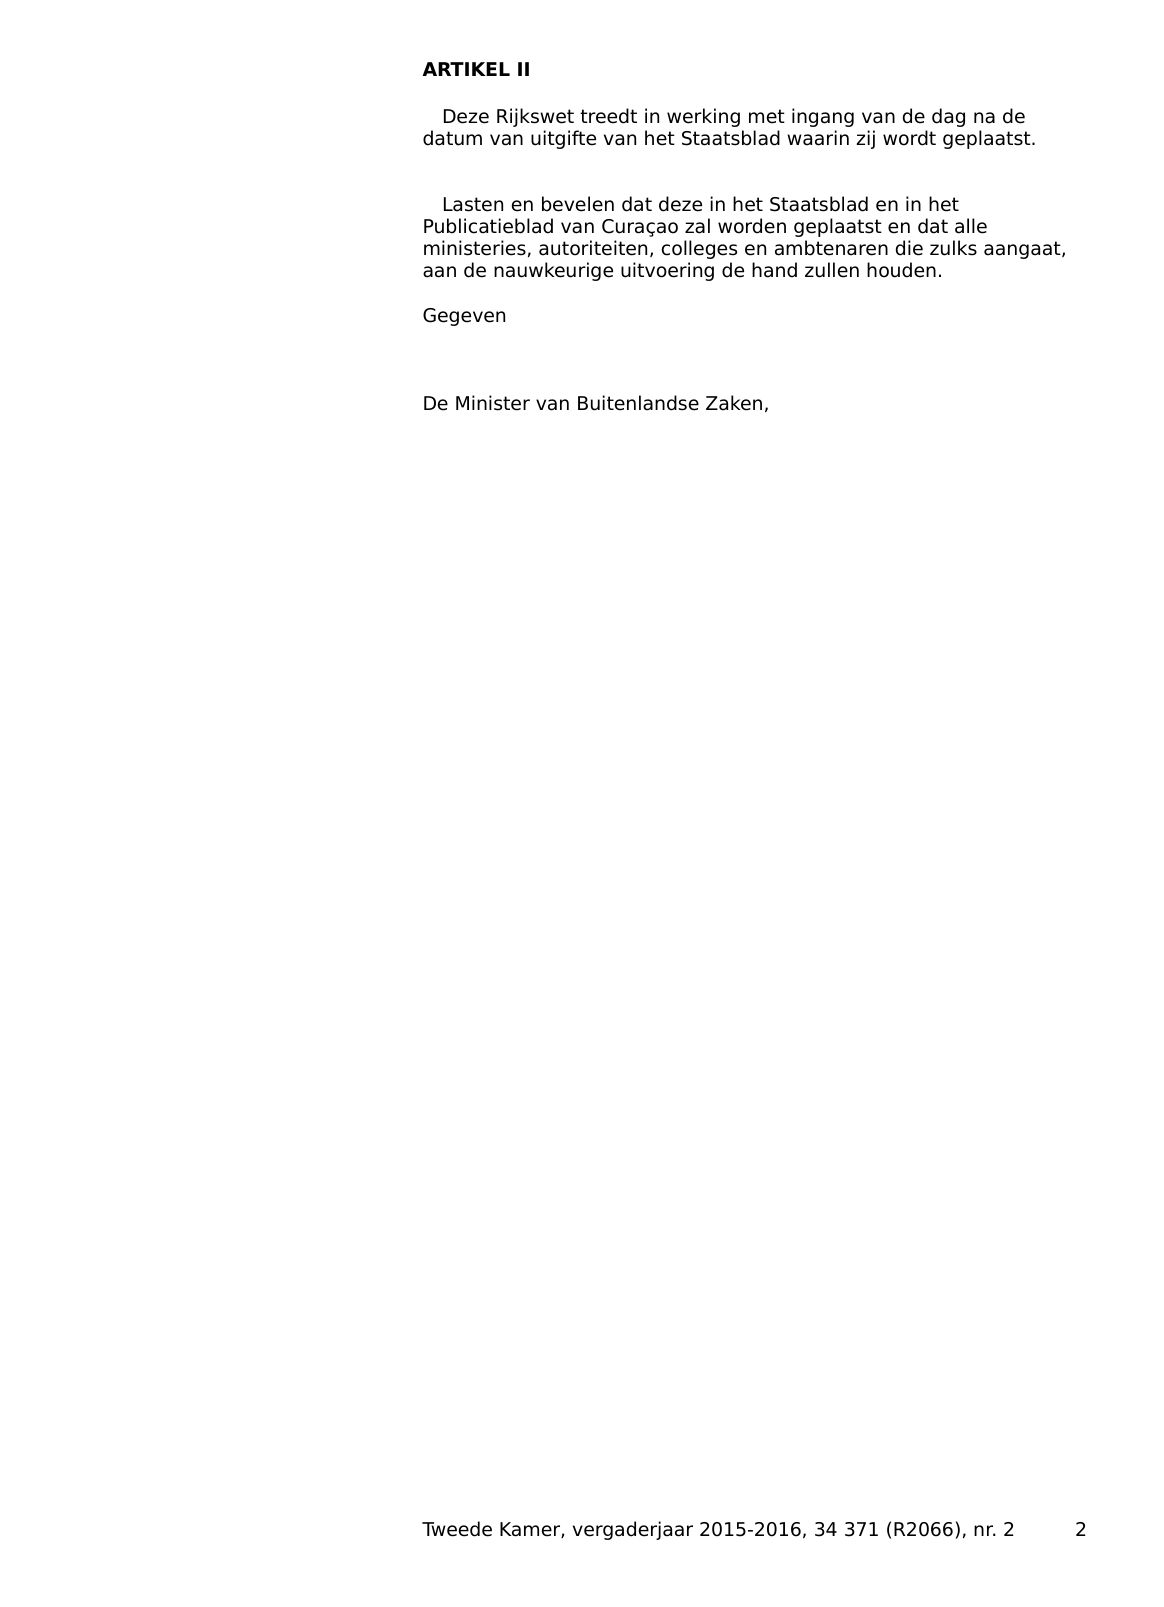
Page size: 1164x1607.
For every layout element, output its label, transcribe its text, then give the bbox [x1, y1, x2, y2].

subtitle ARTIKEL II [422, 59, 1087, 81]
text De Minister van Buitenlandse Zaken, [422, 393, 1087, 415]
text Deze Rijkswet treedt in werking met ingang van de dag na de datum van uitgifte van het Staatsblad waarin zij wordt geplaatst. [422, 106, 1087, 150]
text Gegeven [422, 304, 1087, 326]
text Lasten en bevelen dat deze in het Staatsblad en in het Publicatieblad van Curaçao zal worden geplaatst en dat alle ministeries, autoriteiten, colleges en ambtenaren die zulks aangaat, aan de nauwkeurige uitvoering de hand zullen houden. [422, 194, 1087, 282]
